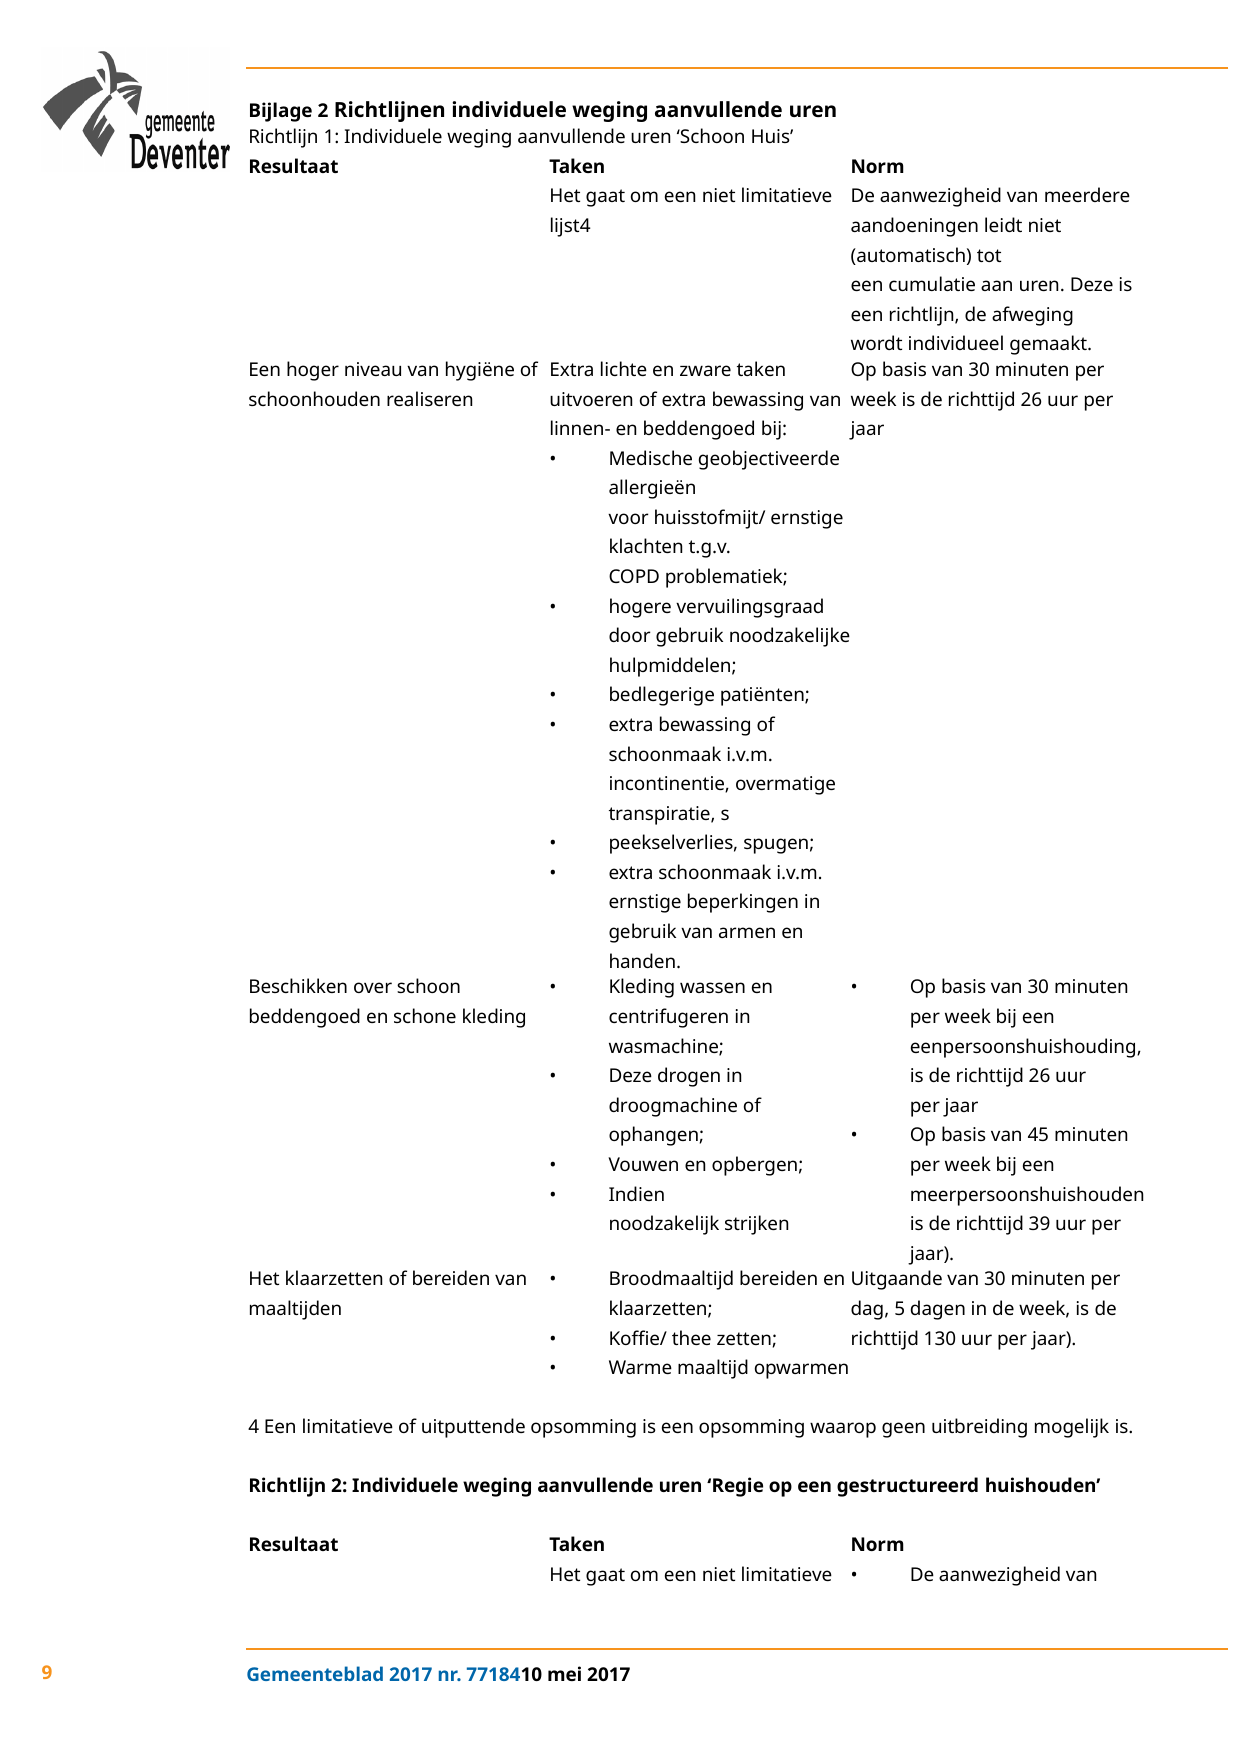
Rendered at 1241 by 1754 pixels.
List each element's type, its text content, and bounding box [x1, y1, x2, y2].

text Richtlijn 1: Individuele weging aanvullende uren ‘Schoon Huis’ [248, 123, 1152, 149]
table_cell Uitgaande van 30 minuten per dag, 5 dagen in de week, is de richttijd 130 uur per jaar). [850, 1266, 1152, 1380]
table_header Taken Het gaat om een niet limitatieve lijst4 [549, 153, 850, 356]
table_cell Het klaarzetten of bereiden van maaltijden [248, 1266, 549, 1380]
table_header Taken Het gaat om een niet limitatieve [549, 1531, 850, 1587]
table_cell Op basis van 30 minuten per week bij een eenpersoonshuishouding, is de richttijd 26 uur per jaar Op basis van 45 minuten per week bij een meerpersoonshuishouden is de richttijd 39 uur per jaar). [850, 974, 1152, 1266]
text 4 Een limitatieve of uitputtende opsomming is een opsomming waarop geen uitbreiding mogelijk is. [248, 1413, 1152, 1439]
table_cell Kleding wassen en centrifugeren in wasmachine; Deze drogen in droogmachine of ophangen; Vouwen en opbergen; Indien noodzakelijk strijken [549, 974, 850, 1266]
picture [41, 47, 231, 172]
table_cell Broodmaaltijd bereiden en klaarzetten; Koffie/ thee zetten; Warme maaltijd opwarmen [549, 1266, 850, 1380]
table_cell Beschikken over schoon beddengoed en schone kleding [248, 974, 549, 1266]
table_cell Op basis van 30 minuten per week is de richttijd 26 uur per jaar [850, 356, 1152, 974]
table_cell Extra lichte en zware taken uitvoeren of extra bewassing van linnen- en beddengoed bij: Medische geobjectiveerde allergieën voor huisstofmijt/ ernstige klachten t.g.v. COPD problematiek; hogere vervuilingsgraad door gebruik noodzakelijke hulpmiddelen; bedlegerige patiënten; extra bewassing of schoonmaak i.v.m. incontinentie, overmatige transpiratie, s peekselverlies, spugen; extra schoonmaak i.v.m. ernstige beperkingen in gebruik van armen en handen. [549, 356, 850, 974]
text Richtlijn 2: Individuele weging aanvullende uren ‘Regie op een gestructureerd huishouden’ [248, 1472, 1152, 1498]
text Bijlage 2 Richtlijnen individuele weging aanvullende uren [248, 95, 1152, 123]
table_header Norm De aanwezigheid van meerdere aandoeningen leidt niet (automatisch) tot een cumulatie aan uren. Deze is een richtlijn, de afweging wordt individueel gemaakt. [850, 153, 1152, 356]
table_header Norm De aanwezigheid van [850, 1531, 1152, 1587]
table_cell Een hoger niveau van hygiëne of schoonhouden realiseren [248, 356, 549, 974]
table_header Resultaat [248, 153, 549, 356]
table_header Resultaat [248, 1531, 549, 1587]
